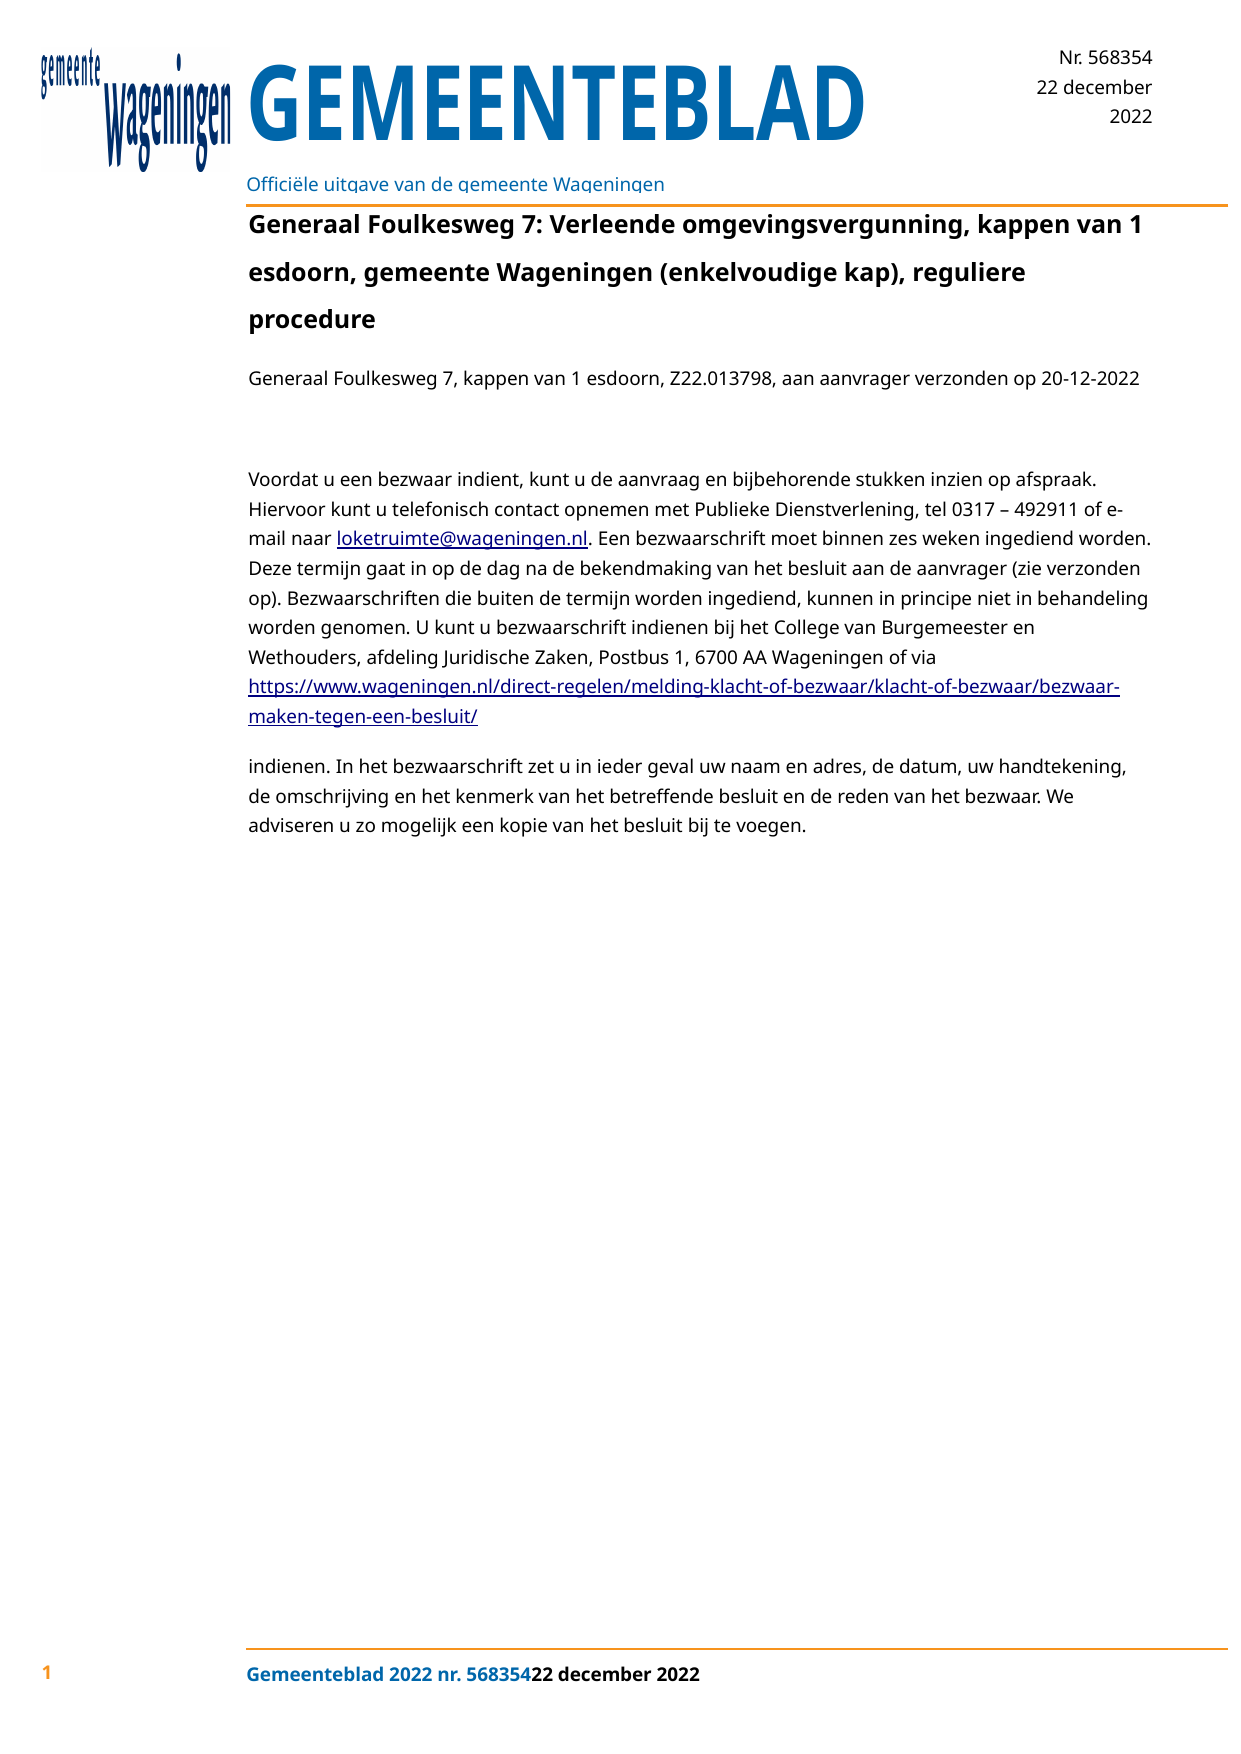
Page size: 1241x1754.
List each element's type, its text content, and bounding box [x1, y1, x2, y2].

text Generaal Foulkesweg 7: Verleende omgevingsvergunning, kappen van 1 esdoorn, gemeente Wageningen (enkelvoudige kap), reguliere procedure [248, 207, 1152, 336]
text Generaal Foulkesweg 7, kappen van 1 esdoorn, Z22.013798, aan aanvrager verzonden op 20-12-2022 [248, 366, 1152, 391]
text Voordat u een bezwaar indient, kunt u de aanvraag en bijbehorende stukken inzien op afspraak. Hiervoor kunt u telefonisch contact opnemen met Publieke Dienstverlening, tel 0317 – 492911 of e-mail naar loketruimte@wageningen.nl. Een bezwaarschrift moet binnen zes weken ingediend worden. Deze termijn gaat in op de dag na de bekendmaking van het besluit aan de aanvrager (zie verzonden op). Bezwaarschriften die buiten de termijn worden ingediend, kunnen in principe niet in behandeling worden genomen. U kunt u bezwaarschrift indienen bij het College van Burgemeester en Wethouders, afdeling Juridische Zaken, Postbus 1, 6700 AA Wageningen of via https://www.wageningen.nl/direct-regelen/melding-klacht-of-bezwaar/klacht-of-bezwaar/bezwaar-maken-tegen-een-besluit/ [248, 466, 1152, 729]
text indienen. In het bezwaarschrift zet u in ieder geval uw naam en adres, de datum, uw handtekening, de omschrijving en het kenmerk van het betreffende besluit en de reden van het bezwaar. We adviseren u zo mogelijk een kopie van het besluit bij te voegen. [248, 753, 1152, 838]
picture [41, 47, 231, 172]
